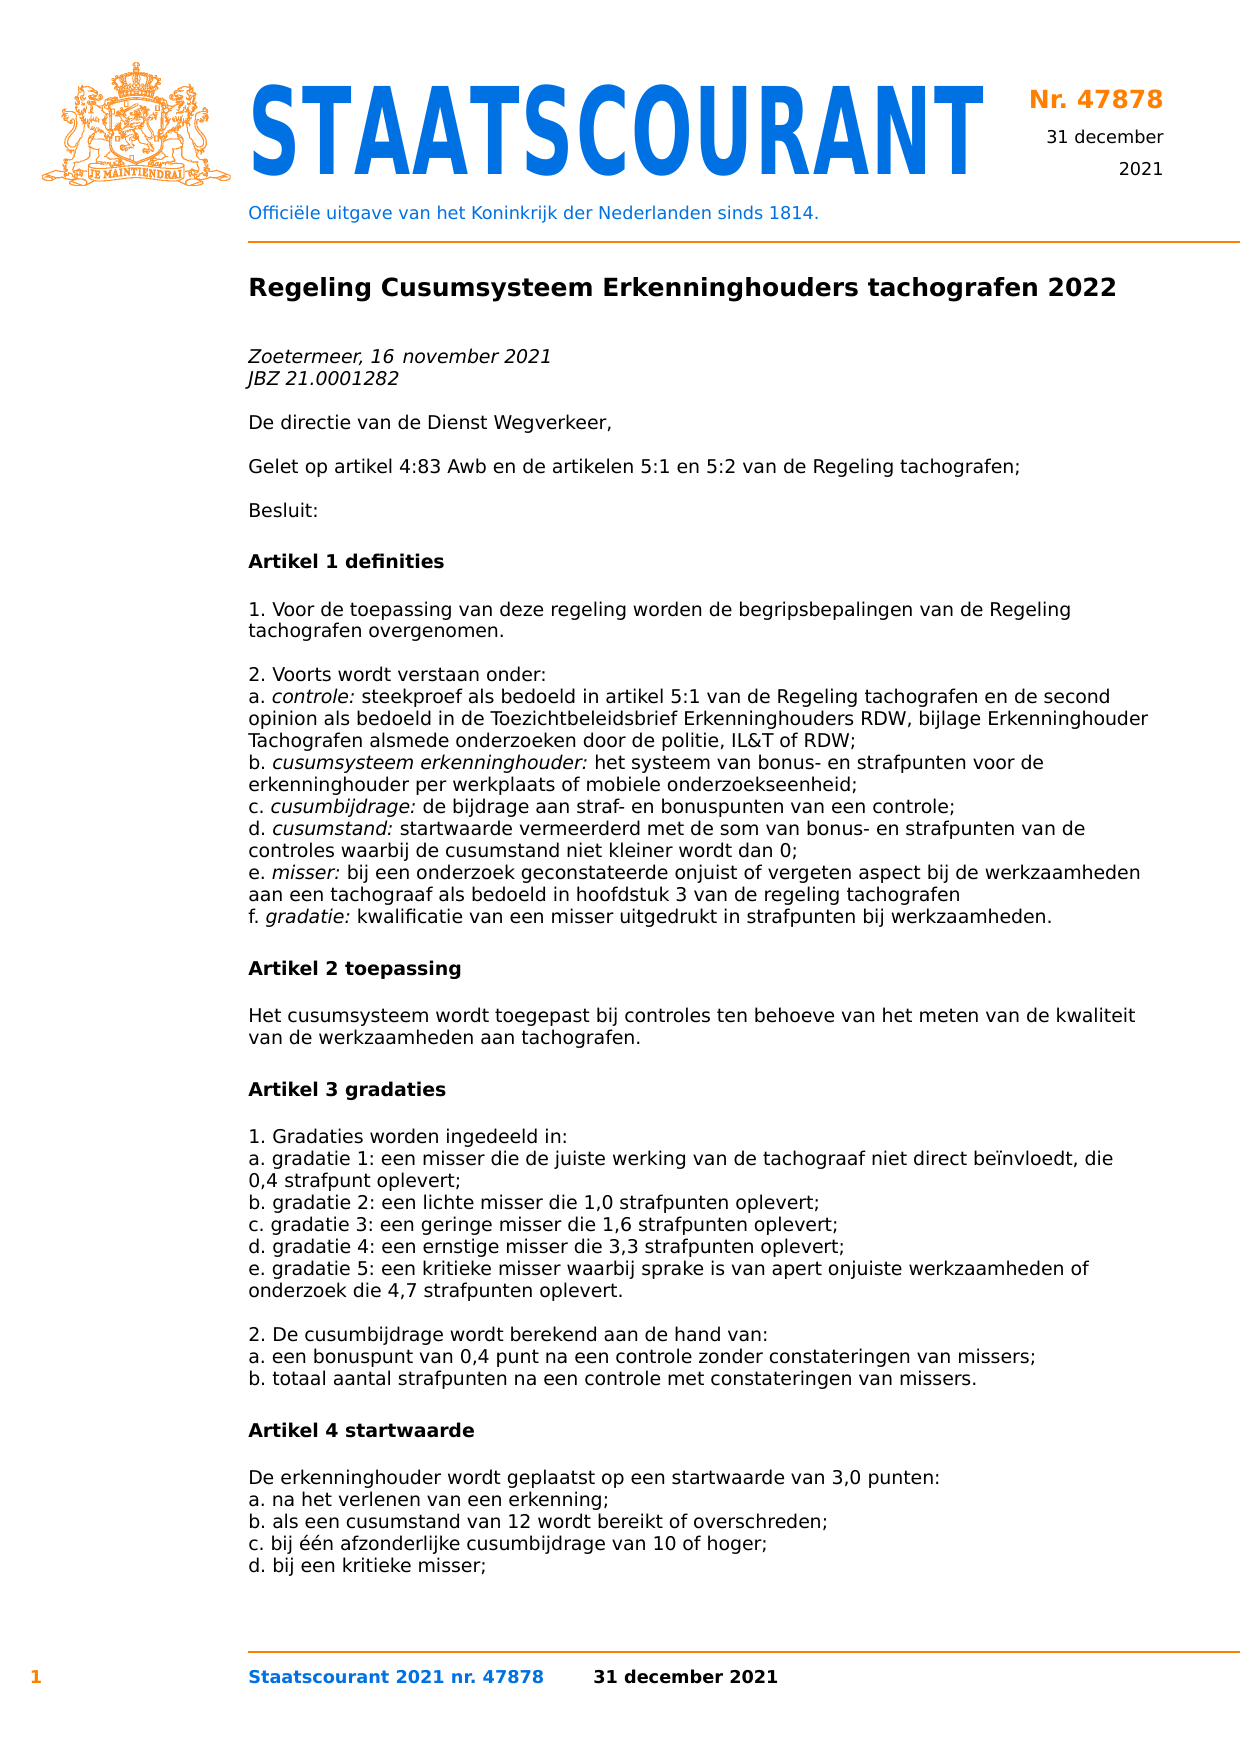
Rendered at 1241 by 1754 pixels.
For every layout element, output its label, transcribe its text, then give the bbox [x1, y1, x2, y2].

text Zoetermeer, 16 november 2021 [248, 346, 1163, 368]
text a. een bonuspunt van 0,4 punt na een controle zonder constateringen van missers; [248, 1346, 1163, 1368]
text a. gradatie 1: een misser die de juiste werking van de tachograaf niet direct beïnvloedt, die 0,4 strafpunt oplevert; [248, 1148, 1163, 1192]
text 2. Voorts wordt verstaan onder: [248, 664, 1163, 686]
text 2. De cusumbijdrage wordt berekend aan de hand van: [248, 1324, 1163, 1346]
text a. controle: steekproef als bedoeld in artikel 5:1 van de Regeling tachografen en de second opinion als bedoeld in de Toezichtbeleidsbrief Erkenninghouders RDW, bijlage Erkenninghouder Tachografen alsmede onderzoeken door de politie, IL&T of RDW; [248, 686, 1163, 752]
subtitle Artikel 2 toepassing [248, 958, 1163, 980]
text Het cusumsysteem wordt toegepast bij controles ten behoeve van het meten van de kwaliteit van de werkzaamheden aan tachografen. [248, 1005, 1163, 1049]
text c. gradatie 3: een geringe misser die 1,6 strafpunten oplevert; [248, 1214, 1163, 1236]
text b. als een cusumstand van 12 wordt bereikt of overschreden; [248, 1511, 1163, 1532]
text f. gradatie: kwalificatie van een misser uitgedrukt in strafpunten bij werkzaamheden. [248, 906, 1163, 928]
text De erkenninghouder wordt geplaatst op een startwaarde van 3,0 punten: [248, 1467, 1163, 1488]
text 1. Voor de toepassing van deze regeling worden de begripsbepalingen van de Regeling tachografen overgenomen. [248, 598, 1163, 642]
text e. gradatie 5: een kritieke misser waarbij sprake is van apert onjuiste werkzaamheden of onderzoek die 4,7 strafpunten oplevert. [248, 1258, 1163, 1302]
text b. gradatie 2: een lichte misser die 1,0 strafpunten oplevert; [248, 1192, 1163, 1214]
text JBZ 21.0001282 [248, 368, 1163, 390]
subtitle Artikel 1 definities [248, 551, 1163, 573]
text d. cusumstand: startwaarde vermeerderd met de som van bonus- en strafpunten van de controles waarbij de cusumstand niet kleiner wordt dan 0; [248, 818, 1163, 862]
text d. bij een kritieke misser; [248, 1554, 1163, 1576]
subtitle Regeling Cusumsysteem Erkenninghouders tachografen 2022 [248, 273, 1163, 302]
table_header STAATSCOURANT [248, 62, 998, 203]
text d. gradatie 4: een ernstige misser die 3,3 strafpunten oplevert; [248, 1236, 1163, 1258]
picture [41, 62, 231, 186]
text c. bij één afzonderlijke cusumbijdrage van 10 of hoger; [248, 1532, 1163, 1554]
subtitle Artikel 3 gradaties [248, 1079, 1163, 1101]
text c. cusumbijdrage: de bijdrage aan straf- en bonuspunten van een controle; [248, 796, 1163, 818]
text a. na het verlenen van een erkenning; [248, 1488, 1163, 1511]
table_cell 31 december [998, 121, 1240, 153]
text Besluit: [248, 499, 1163, 521]
table_cell 2021 [998, 153, 1240, 203]
text De directie van de Dienst Wegverkeer, [248, 412, 1163, 434]
subtitle Artikel 4 startwaarde [248, 1419, 1163, 1442]
table_header Nr. 47878 [998, 62, 1240, 121]
text 1. Gradaties worden ingedeeld in: [248, 1126, 1163, 1148]
table_header [25, 62, 248, 241]
text Gelet op artikel 4:83 Awb en de artikelen 5:1 en 5:2 van de Regeling tachografen; [248, 456, 1163, 478]
text e. misser: bij een onderzoek geconstateerde onjuist of vergeten aspect bij de werkzaamheden aan een tachograaf als bedoeld in hoofdstuk 3 van de regeling tachografen [248, 862, 1163, 906]
table_cell Officiële uitgave van het Koninkrijk der Nederlanden sinds 1814. [248, 203, 1240, 241]
text b. cusumsysteem erkenninghouder: het systeem van bonus- en strafpunten voor de erkenninghouder per werkplaats of mobiele onderzoekseenheid; [248, 752, 1163, 796]
text b. totaal aantal strafpunten na een controle met constateringen van missers. [248, 1368, 1163, 1389]
